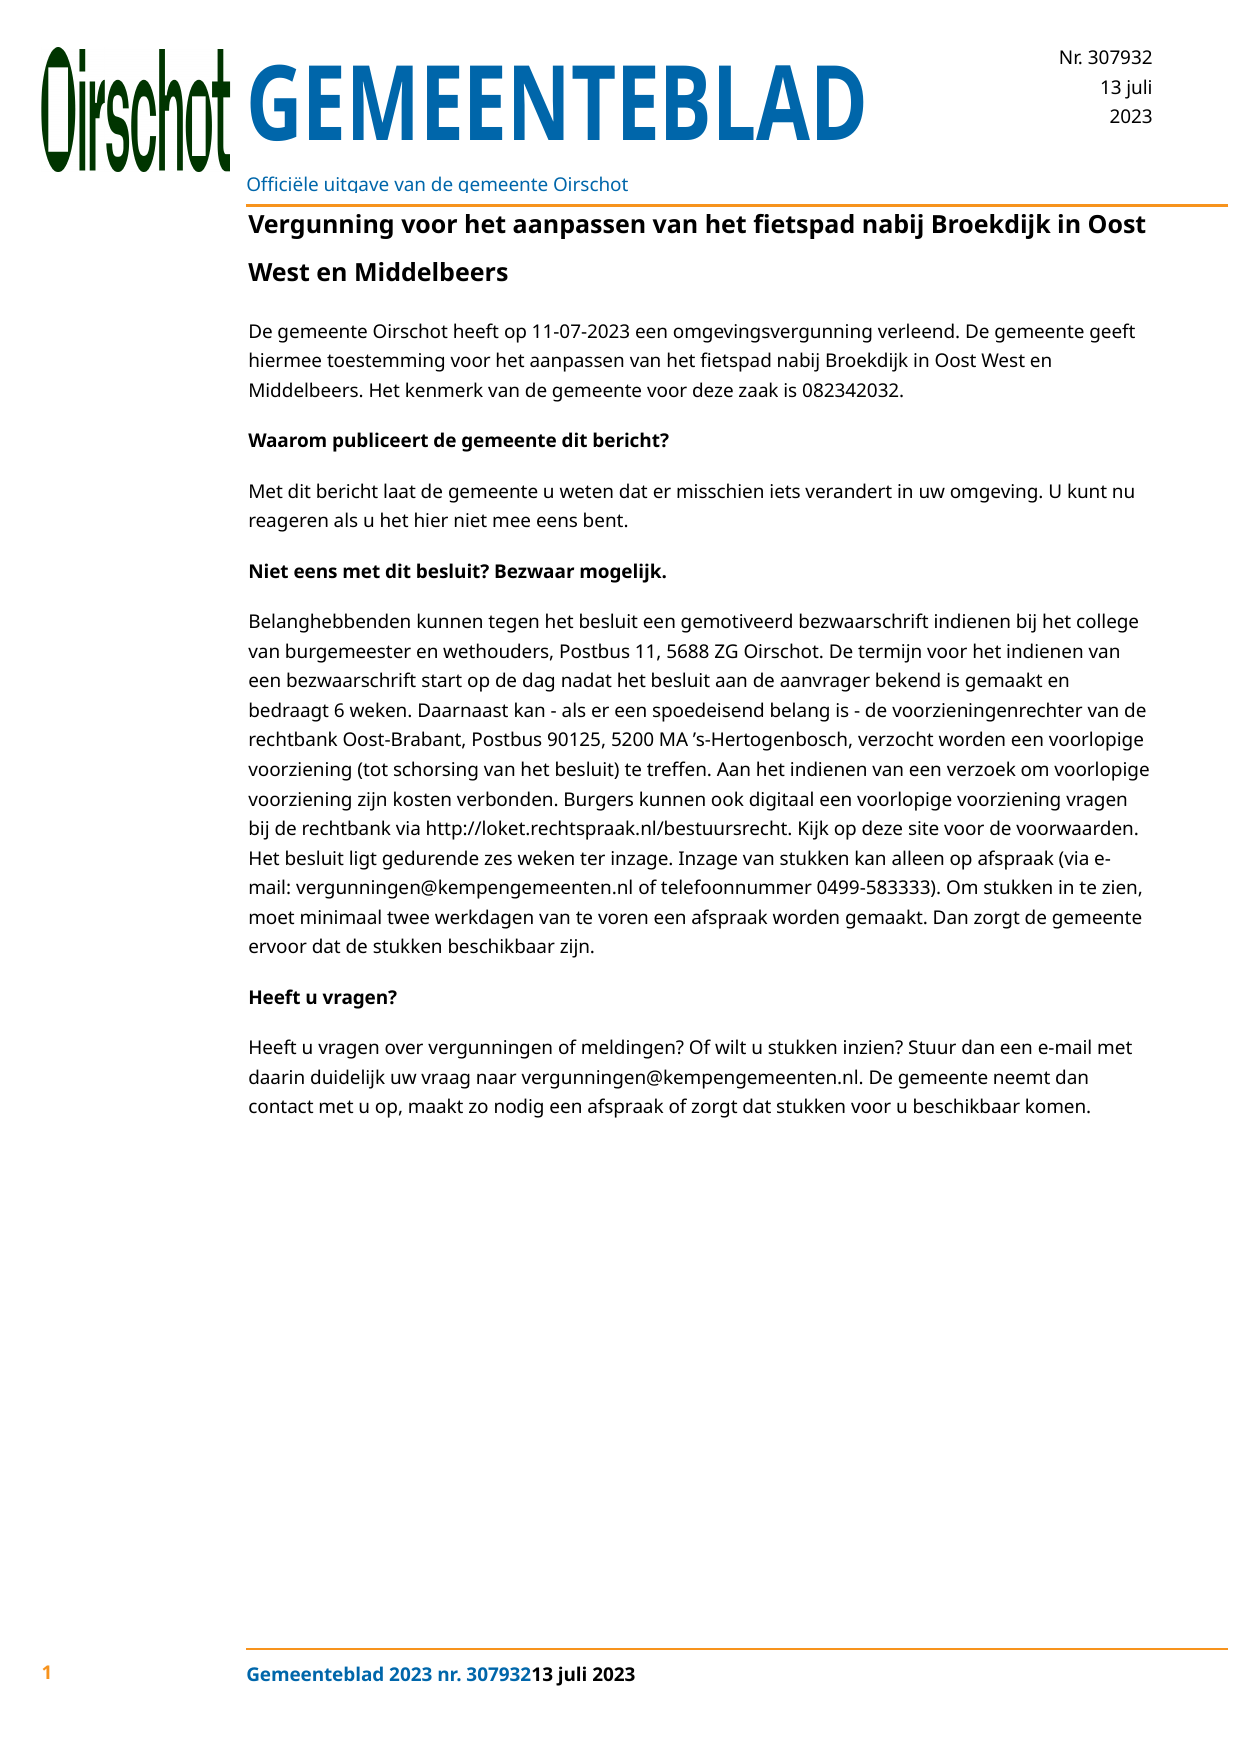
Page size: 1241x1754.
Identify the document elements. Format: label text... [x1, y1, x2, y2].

text Met dit bericht laat de gemeente u weten dat er misschien iets verandert in uw omgeving. U kunt nu reageren als u het hier niet mee eens bent. [248, 478, 1152, 533]
text Heeft u vragen? [248, 984, 1152, 1010]
text Waarom publiceert de gemeente dit bericht? [248, 427, 1152, 453]
text Belanghebbenden kunnen tegen het besluit een gemotiveerd bezwaarschrift indienen bij het college van burgemeester en wethouders, Postbus 11, 5688 ZG Oirschot. De termijn voor het indienen van een bezwaarschrift start op de dag nadat het besluit aan de aanvrager bekend is gemaakt en bedraagt 6 weken. Daarnaast kan - als er een spoedeisend belang is - de voorzieningenrechter van de rechtbank Oost-Brabant, Postbus 90125, 5200 MA ’s-Hertogenbosch, verzocht worden een voorlopige voorziening (tot schorsing van het besluit) te treffen. Aan het indienen van een verzoek om voorlopige voorziening zijn kosten verbonden. Burgers kunnen ook digitaal een voorlopige voorziening vragen bij de rechtbank via http://loket.rechtspraak.nl/bestuursrecht. Kijk op deze site voor de voorwaarden. Het besluit ligt gedurende zes weken ter inzage. Inzage van stukken kan alleen op afspraak (via e-mail: vergunningen@kempengemeenten.nl of telefoonnummer 0499-583333). Om stukken in te zien, moet minimaal twee werkdagen van te voren een afspraak worden gemaakt. Dan zorgt de gemeente ervoor dat de stukken beschikbaar zijn. [248, 608, 1152, 959]
text Vergunning voor het aanpassen van het fietspad nabij Broekdijk in Oost West en Middelbeers [248, 207, 1152, 288]
picture [41, 47, 231, 172]
text De gemeente Oirschot heeft op 11-07-2023 een omgevingsvergunning verleend. De gemeente geeft hiermee toestemming voor het aanpassen van het fietspad nabij Broekdijk in Oost West en Middelbeers. Het kenmerk van de gemeente voor deze zaak is 082342032. [248, 318, 1152, 403]
text Niet eens met dit besluit? Bezwaar mogelijk. [248, 558, 1152, 584]
text Heeft u vragen over vergunningen of meldingen? Of wilt u stukken inzien? Stuur dan een e-mail met daarin duidelijk uw vraag naar vergunningen@kempengemeenten.nl. De gemeente neemt dan contact met u op, maakt zo nodig een afspraak of zorgt dat stukken voor u beschikbaar komen. [248, 1034, 1152, 1119]
